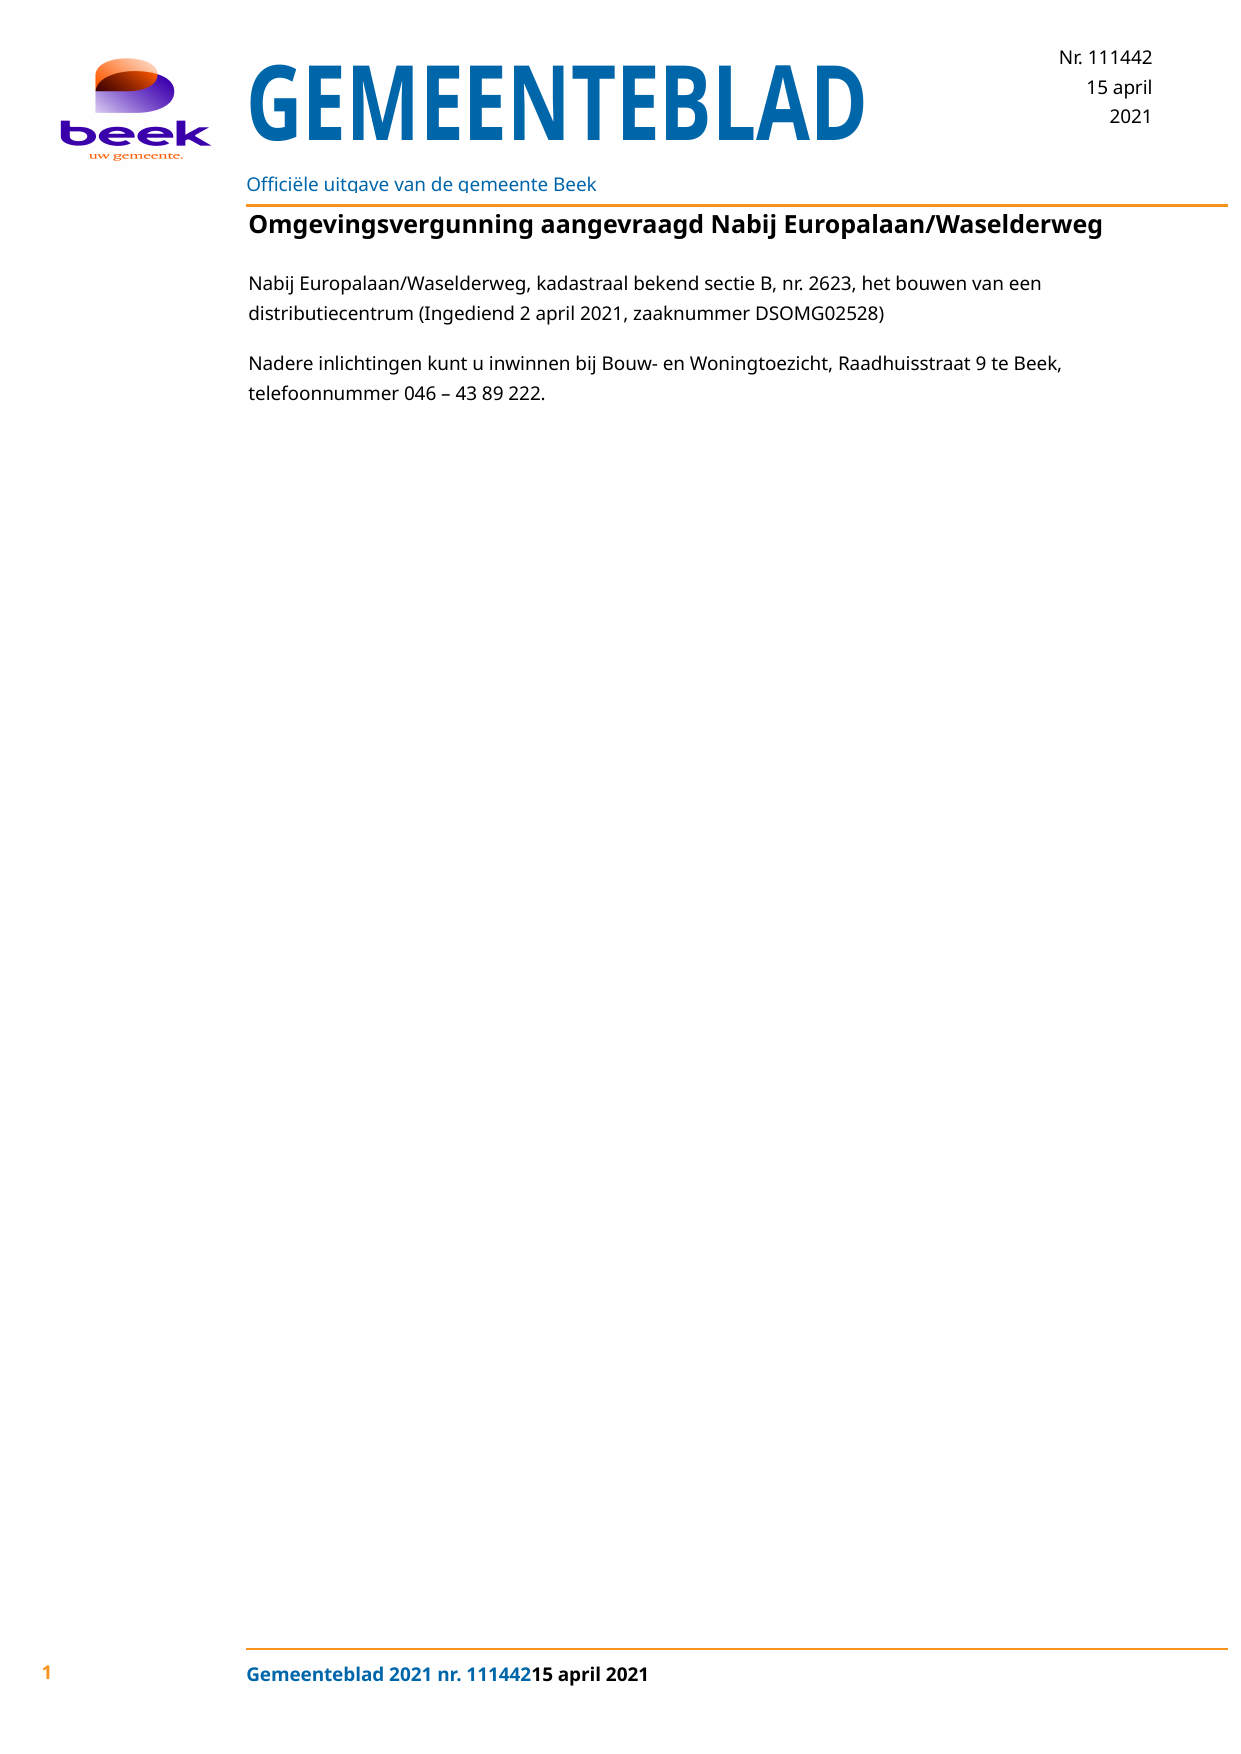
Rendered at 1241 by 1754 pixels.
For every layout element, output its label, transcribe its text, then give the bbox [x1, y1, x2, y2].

text Nabij Europalaan/Waselderweg, kadastraal bekend sectie B, nr. 2623, het bouwen van een distributiecentrum (Ingediend 2 april 2021, zaaknummer DSOMG02528) [248, 270, 1152, 326]
text Omgevingsvergunning aangevraagd Nabij Europalaan/Waselderweg [248, 207, 1152, 241]
picture [41, 47, 231, 172]
text Nadere inlichtingen kunt u inwinnen bij Bouw- en Woningtoezicht, Raadhuisstraat 9 te Beek, telefoonnummer 046 – 43 89 222. [248, 350, 1152, 406]
